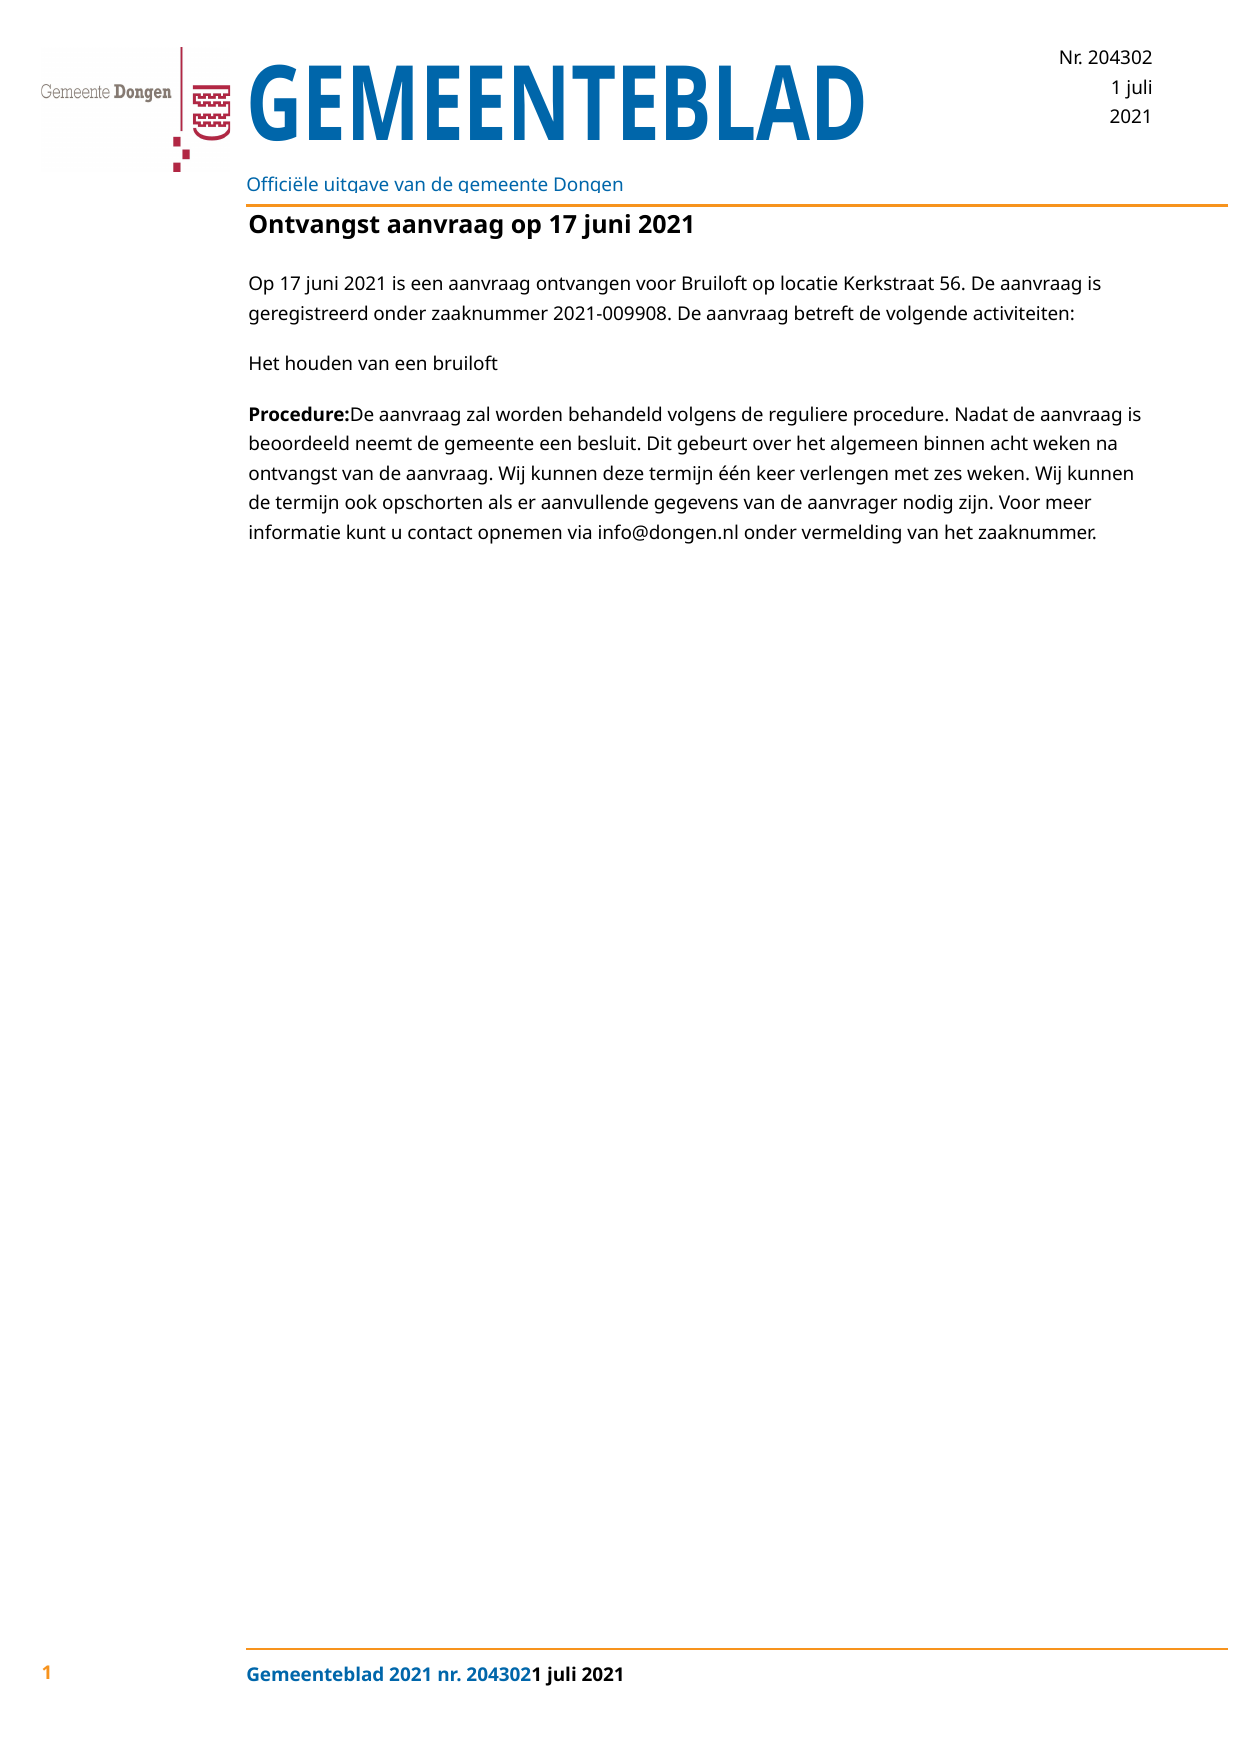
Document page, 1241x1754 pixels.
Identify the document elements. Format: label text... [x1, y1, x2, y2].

picture [41, 47, 231, 172]
text Het houden van een bruiloft [248, 350, 1152, 376]
text Ontvangst aanvraag op 17 juni 2021 [248, 207, 1152, 241]
text Procedure:De aanvraag zal worden behandeld volgens de reguliere procedure. Nadat de aanvraag is beoordeeld neemt de gemeente een besluit. Dit gebeurt over het algemeen binnen acht weken na ontvangst van de aanvraag. Wij kunnen deze termijn één keer verlengen met zes weken. Wij kunnen de termijn ook opschorten als er aanvullende gegevens van de aanvrager nodig zijn. Voor meer informatie kunt u contact opnemen via info@dongen.nl onder vermelding van het zaaknummer. [248, 401, 1152, 545]
text Op 17 juni 2021 is een aanvraag ontvangen voor Bruiloft op locatie Kerkstraat 56. De aanvraag is geregistreerd onder zaaknummer 2021-009908. De aanvraag betreft de volgende activiteiten: [248, 270, 1152, 326]
